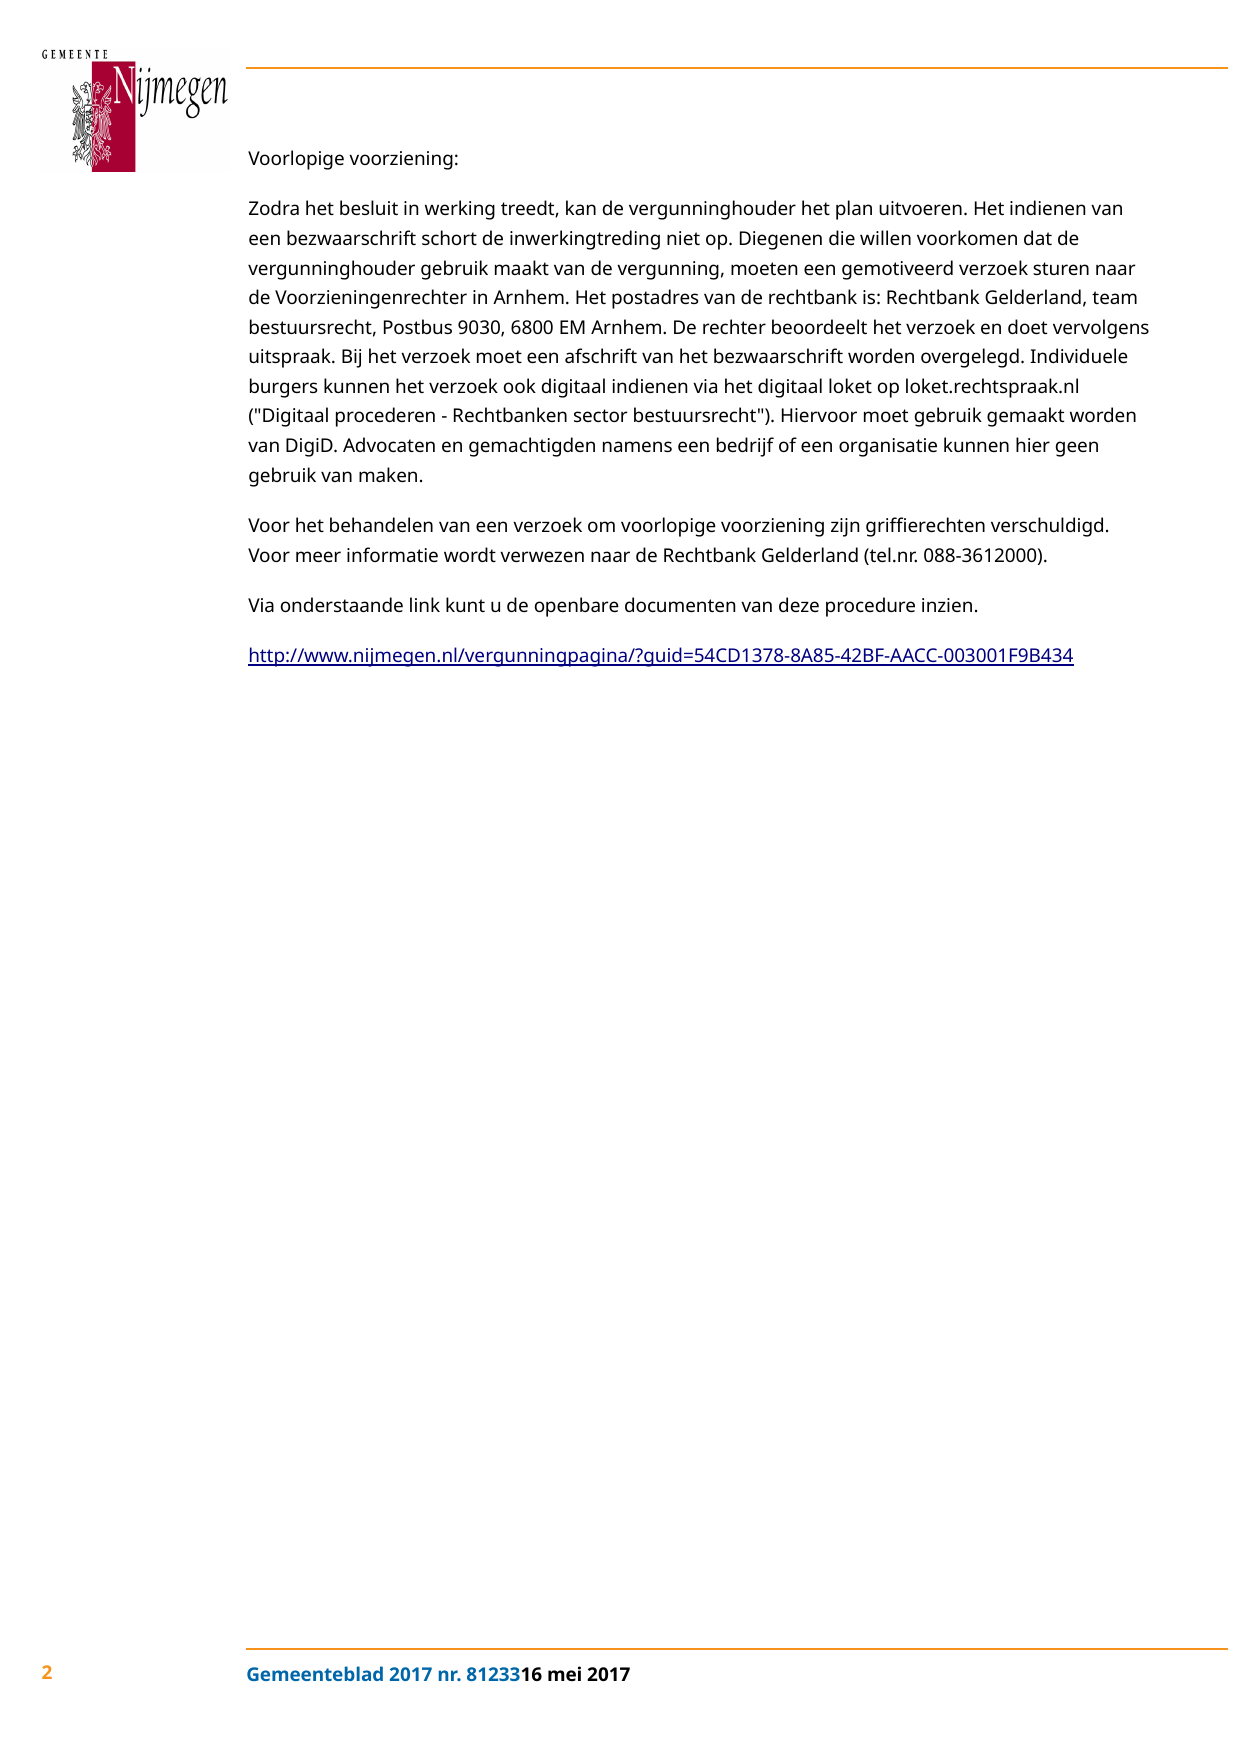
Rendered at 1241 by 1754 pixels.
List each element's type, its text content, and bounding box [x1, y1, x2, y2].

text Via onderstaande link kunt u de openbare documenten van deze procedure inzien. [248, 592, 1152, 618]
text http://www.nijmegen.nl/vergunningpagina/?guid=54CD1378-8A85-42BF-AACC-003001F9B434 [248, 643, 1152, 668]
text Zodra het besluit in werking treedt, kan de vergunninghouder het plan uitvoeren. Het indienen van een bezwaarschrift schort de inwerkingtreding niet op. Diegenen die willen voorkomen dat de vergunninghouder gebruik maakt van de vergunning, moeten een gemotiveerd verzoek sturen naar de Voorzieningenrechter in Arnhem. Het postadres van de rechtbank is: Rechtbank Gelderland, team bestuursrecht, Postbus 9030, 6800 EM Arnhem. De rechter beoordeelt het verzoek en doet vervolgens uitspraak. Bij het verzoek moet een afschrift van het bezwaarschrift worden overgelegd. Individuele burgers kunnen het verzoek ook digitaal indienen via het digitaal loket op loket.rechtspraak.nl ("Digitaal procederen - Rechtbanken sector bestuursrecht"). Hiervoor moet gebruik gemaakt worden van DigiD. Advocaten en gemachtigden namens een bedrijf of een organisatie kunnen hier geen gebruik van maken. [248, 196, 1152, 488]
text Voor het behandelen van een verzoek om voorlopige voorziening zijn griffierechten verschuldigd. Voor meer informatie wordt verwezen naar de Rechtbank Gelderland (tel.nr. 088-3612000). [248, 512, 1152, 568]
picture [41, 47, 231, 172]
text Voorlopige voorziening: [248, 145, 1152, 171]
